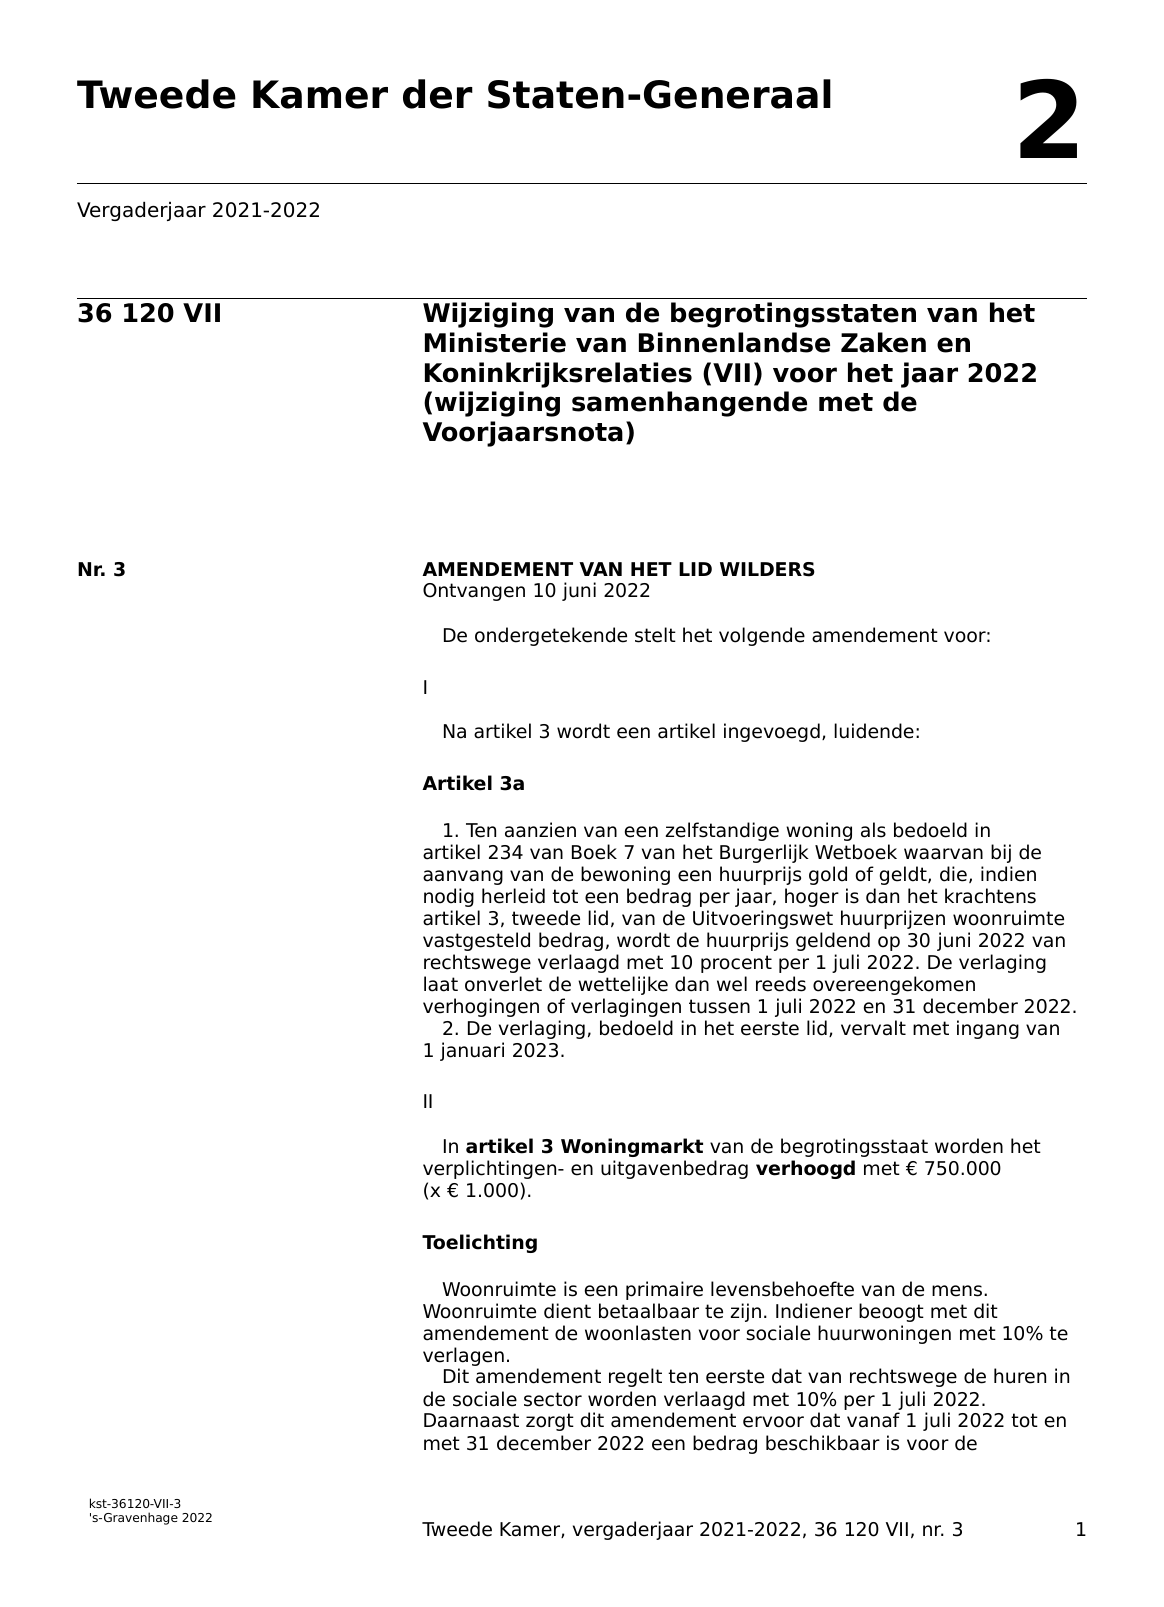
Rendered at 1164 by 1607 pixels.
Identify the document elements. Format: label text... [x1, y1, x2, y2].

subtitle Nr. 3 AMENDEMENT VAN HET LID WILDERS [77, 558, 1087, 580]
text Woonruimte is een primaire levensbehoefte van de mens. Woonruimte dient betaalbaar te zijn. Indiener beoogt met dit amendement de woonlasten voor sociale huurwoningen met 10% te verlagen. [422, 1278, 1087, 1366]
text kst-36120-VII-3 [88, 1497, 323, 1511]
text 2. De verlaging, bedoeld in het eerste lid, vervalt met ingang van 1 januari 2023. [422, 1017, 1087, 1061]
text Na artikel 3 wordt een artikel ingevoegd, luidende: [422, 721, 1087, 743]
text Ontvangen 10 juni 2022 [422, 580, 1087, 602]
text De ondergetekende stelt het volgende amendement voor: [422, 624, 1087, 647]
text 's-Gravenhage 2022 [88, 1511, 323, 1525]
subtitle I [422, 677, 1087, 698]
table_header Tweede Kamer der Staten-Generaal [77, 59, 886, 183]
subtitle Artikel 3a [422, 773, 1087, 795]
text Dit amendement regelt ten eerste dat van rechtswege de huren in de sociale sector worden verlaagd met 10% per 1 juli 2022. Daarnaast zorgt dit amendement ervoor dat vanaf 1 juli 2022 tot en met 31 december 2022 een bedrag beschikbaar is voor de [422, 1366, 1087, 1454]
subtitle 36 120 VII Wijziging van de begrotingsstaten van het Ministerie van Binnenlandse Zaken en Koninkrijksrelaties (VII) voor het jaar 2022 (wijziging samenhangende met de Voorjaarsnota) [77, 299, 1087, 447]
text In artikel 3 Woningmarkt van de begrotingsstaat worden het verplichtingen- en uitgavenbedrag verhoogd met € 750.000 (x € 1.000). [422, 1136, 1087, 1202]
subtitle II [422, 1091, 1087, 1113]
table_header 2 [886, 59, 1087, 183]
subtitle Toelichting [422, 1232, 1087, 1253]
text 1. Ten aanzien van een zelfstandige woning als bedoeld in artikel 234 van Boek 7 van het Burgerlijk Wetboek waarvan bij de aanvang van de bewoning een huurprijs gold of geldt, die, indien nodig herleid tot een bedrag per jaar, hoger is dan het krachtens artikel 3, tweede lid, van de Uitvoeringswet huurprijzen woonruimte vastgesteld bedrag, wordt de huurprijs geldend op 30 juni 2022 van rechtswege verlaagd met 10 procent per 1 juli 2022. De verlaging laat onverlet de wettelijke dan wel reeds overeengekomen verhogingen of verlagingen tussen 1 juli 2022 en 31 december 2022. [422, 820, 1087, 1017]
table_cell Vergaderjaar 2021-2022 [77, 184, 1087, 298]
